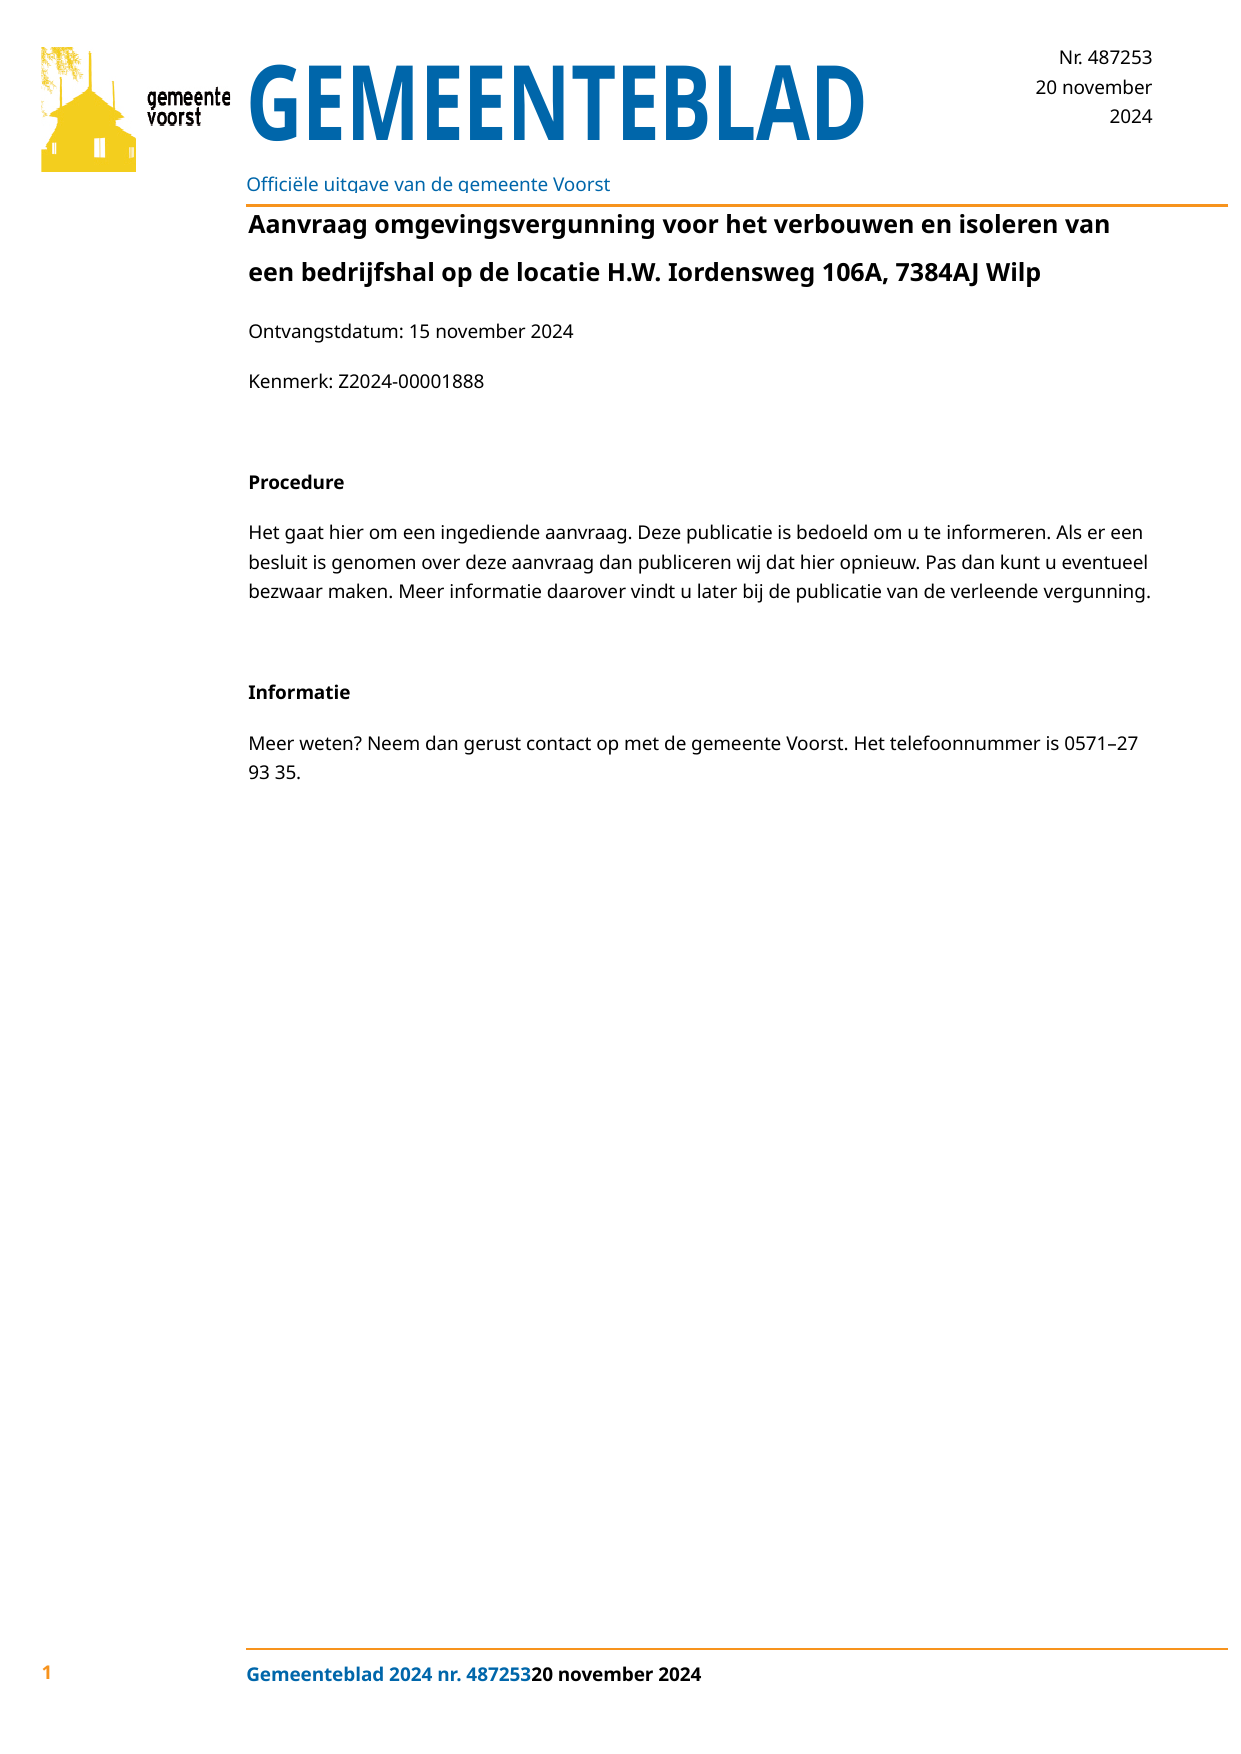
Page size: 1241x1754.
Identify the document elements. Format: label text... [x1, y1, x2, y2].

text Aanvraag omgevingsvergunning voor het verbouwen en isoleren van een bedrijfshal op de locatie H.W. Iordensweg 106A, 7384AJ Wilp [248, 207, 1152, 288]
text Het gaat hier om een ingediende aanvraag. Deze publicatie is bedoeld om u te informeren. Als er een besluit is genomen over deze aanvraag dan publiceren wij dat hier opnieuw. Pas dan kunt u eventueel bezwaar maken. Meer informatie daarover vindt u later bij de publicatie van de verleende vergunning. [248, 519, 1152, 604]
text Ontvangstdatum: 15 november 2024 [248, 318, 1152, 344]
text Procedure [248, 469, 1152, 495]
text Informatie [248, 679, 1152, 705]
text Meer weten? Neem dan gerust contact op met de gemeente Voorst. Het telefoonnummer is 0571–27 93 35. [248, 730, 1152, 785]
picture [41, 47, 231, 172]
text Kenmerk: Z2024-00001888 [248, 368, 1152, 394]
